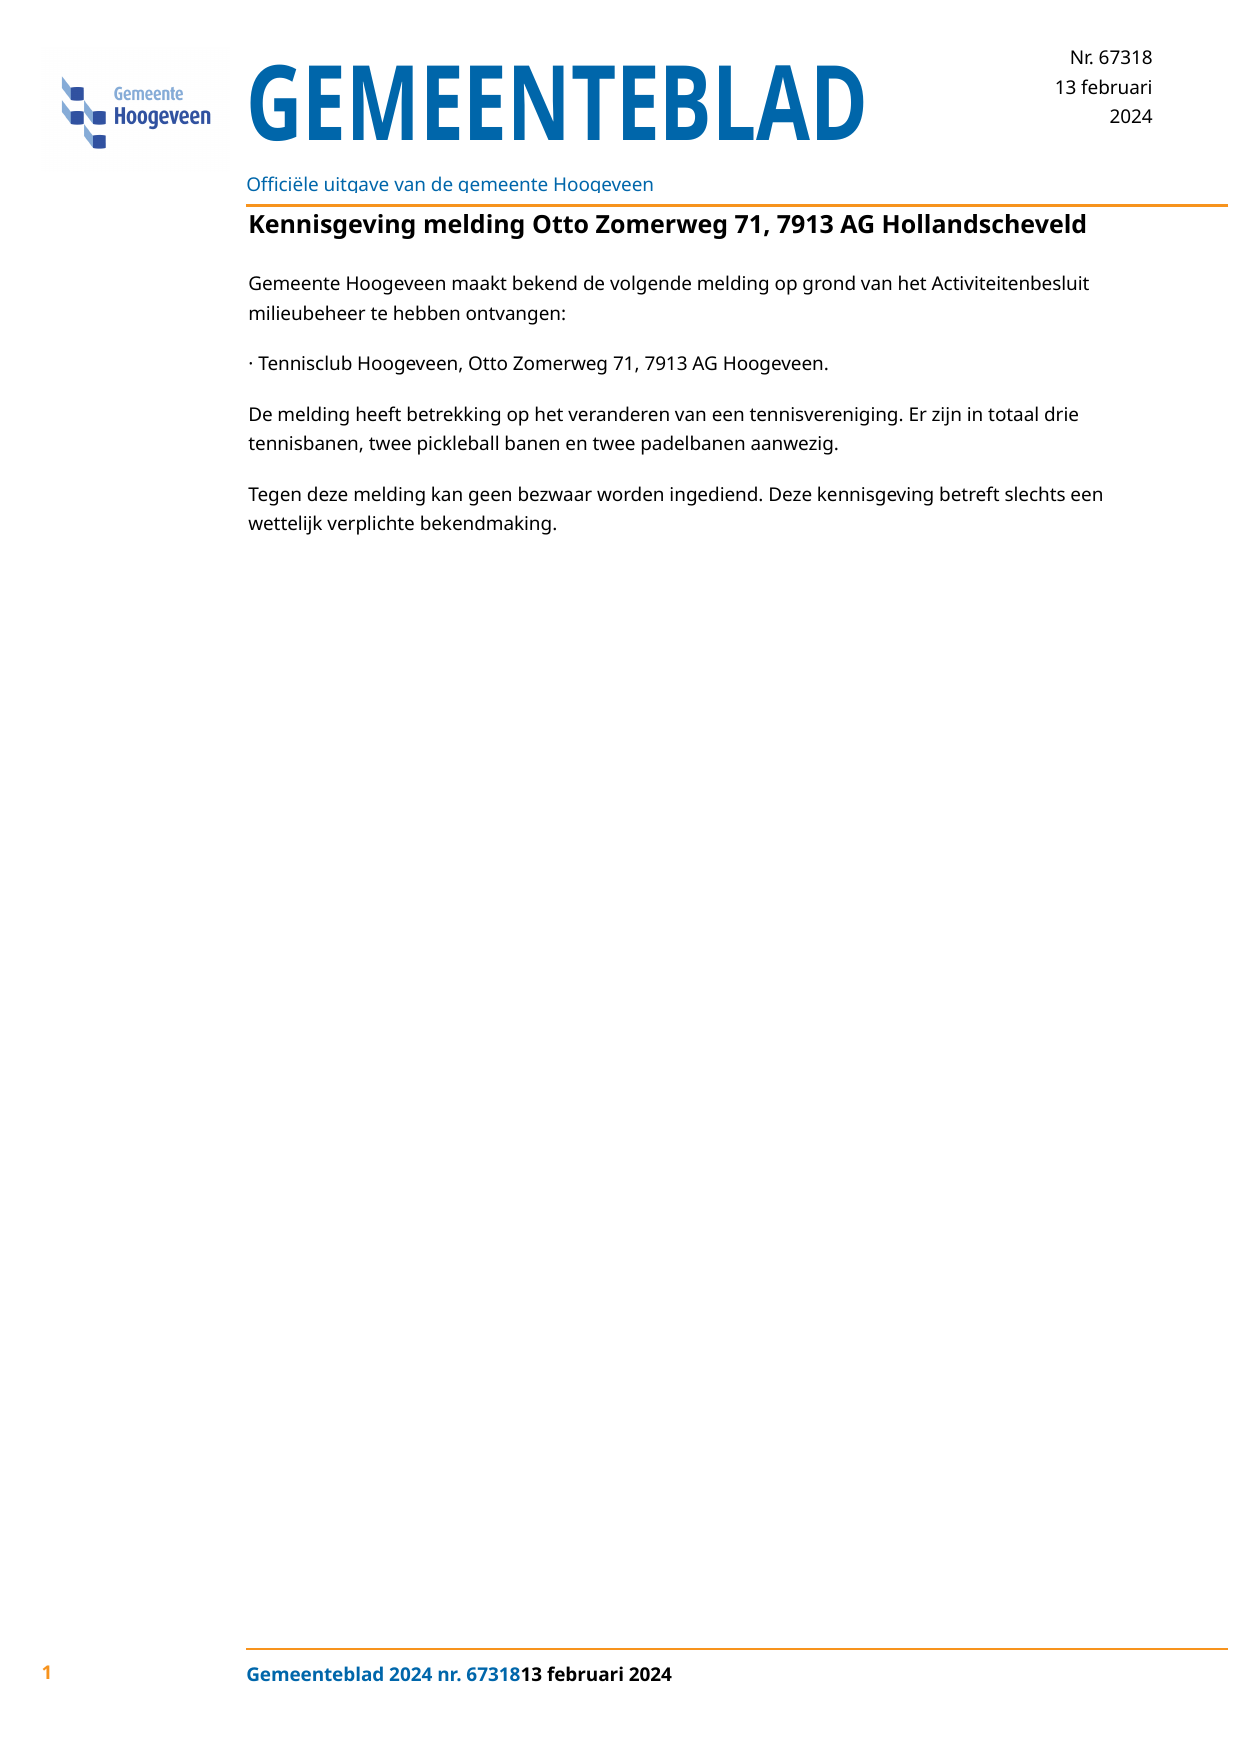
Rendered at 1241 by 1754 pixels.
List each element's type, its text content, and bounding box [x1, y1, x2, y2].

text De melding heeft betrekking op het veranderen van een tennisvereniging. Er zijn in totaal drie tennisbanen, twee pickleball banen en twee padelbanen aanwezig. [248, 401, 1152, 456]
text · Tennisclub Hoogeveen, Otto Zomerweg 71, 7913 AG Hoogeveen. [248, 350, 1152, 376]
text Tegen deze melding kan geen bezwaar worden ingediend. Deze kennisgeving betreft slechts een wettelijk verplichte bekendmaking. [248, 481, 1152, 536]
text Gemeente Hoogeveen maakt bekend de volgende melding op grond van het Activiteitenbesluit milieubeheer te hebben ontvangen: [248, 270, 1152, 326]
text Kennisgeving melding Otto Zomerweg 71, 7913 AG Hollandscheveld [248, 207, 1152, 241]
picture [41, 47, 231, 172]
